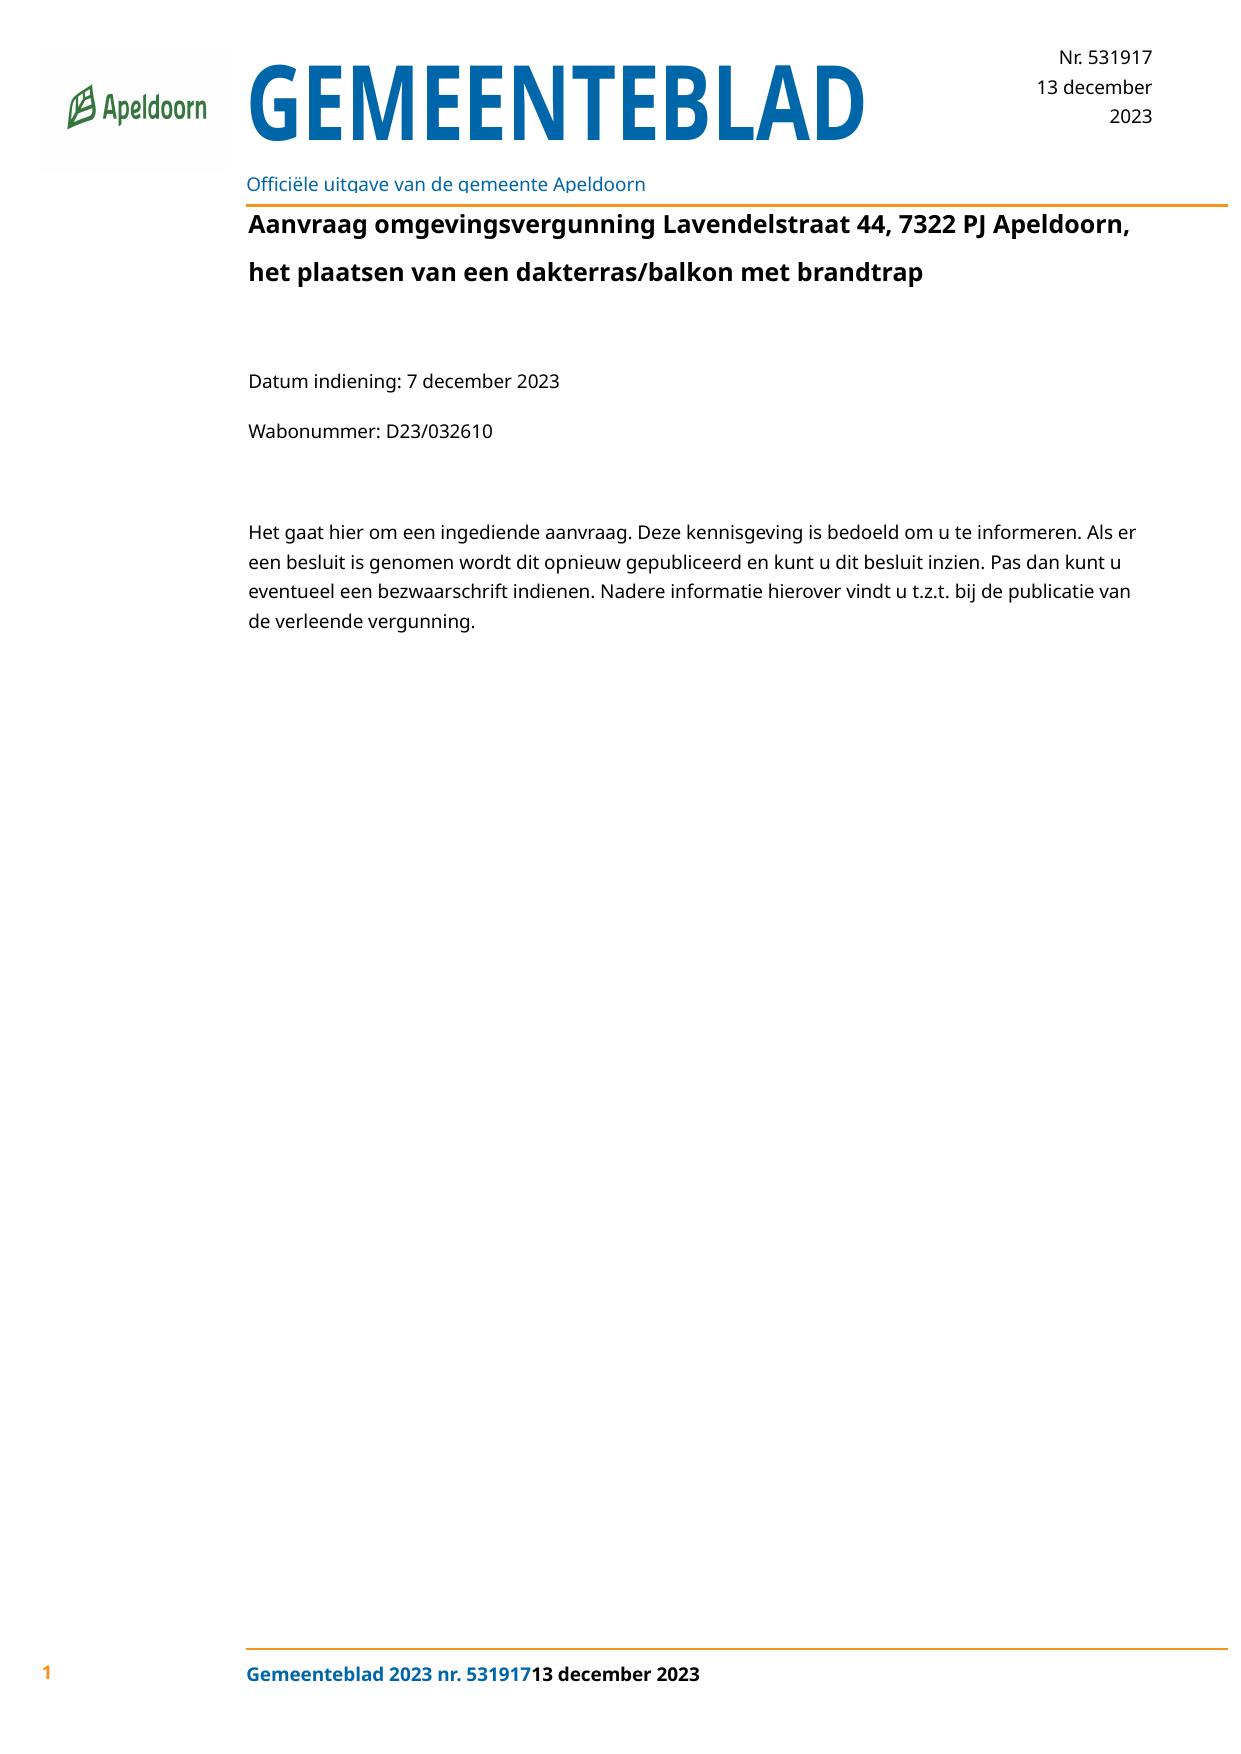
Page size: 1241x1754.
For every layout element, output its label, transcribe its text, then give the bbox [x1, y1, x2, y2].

text Datum indiening: 7 december 2023 [248, 368, 1152, 394]
text Aanvraag omgevingsvergunning Lavendelstraat 44, 7322 PJ Apeldoorn, het plaatsen van een dakterras/balkon met brandtrap [248, 207, 1152, 288]
picture [41, 47, 231, 172]
text Wabonummer: D23/032610 [248, 419, 1152, 444]
text Het gaat hier om een ingediende aanvraag. Deze kennisgeving is bedoeld om u te informeren. Als er een besluit is genomen wordt dit opnieuw gepubliceerd en kunt u dit besluit inzien. Pas dan kunt u eventueel een bezwaarschrift indienen. Nadere informatie hierover vindt u t.z.t. bij de publicatie van de verleende vergunning. [248, 519, 1152, 634]
